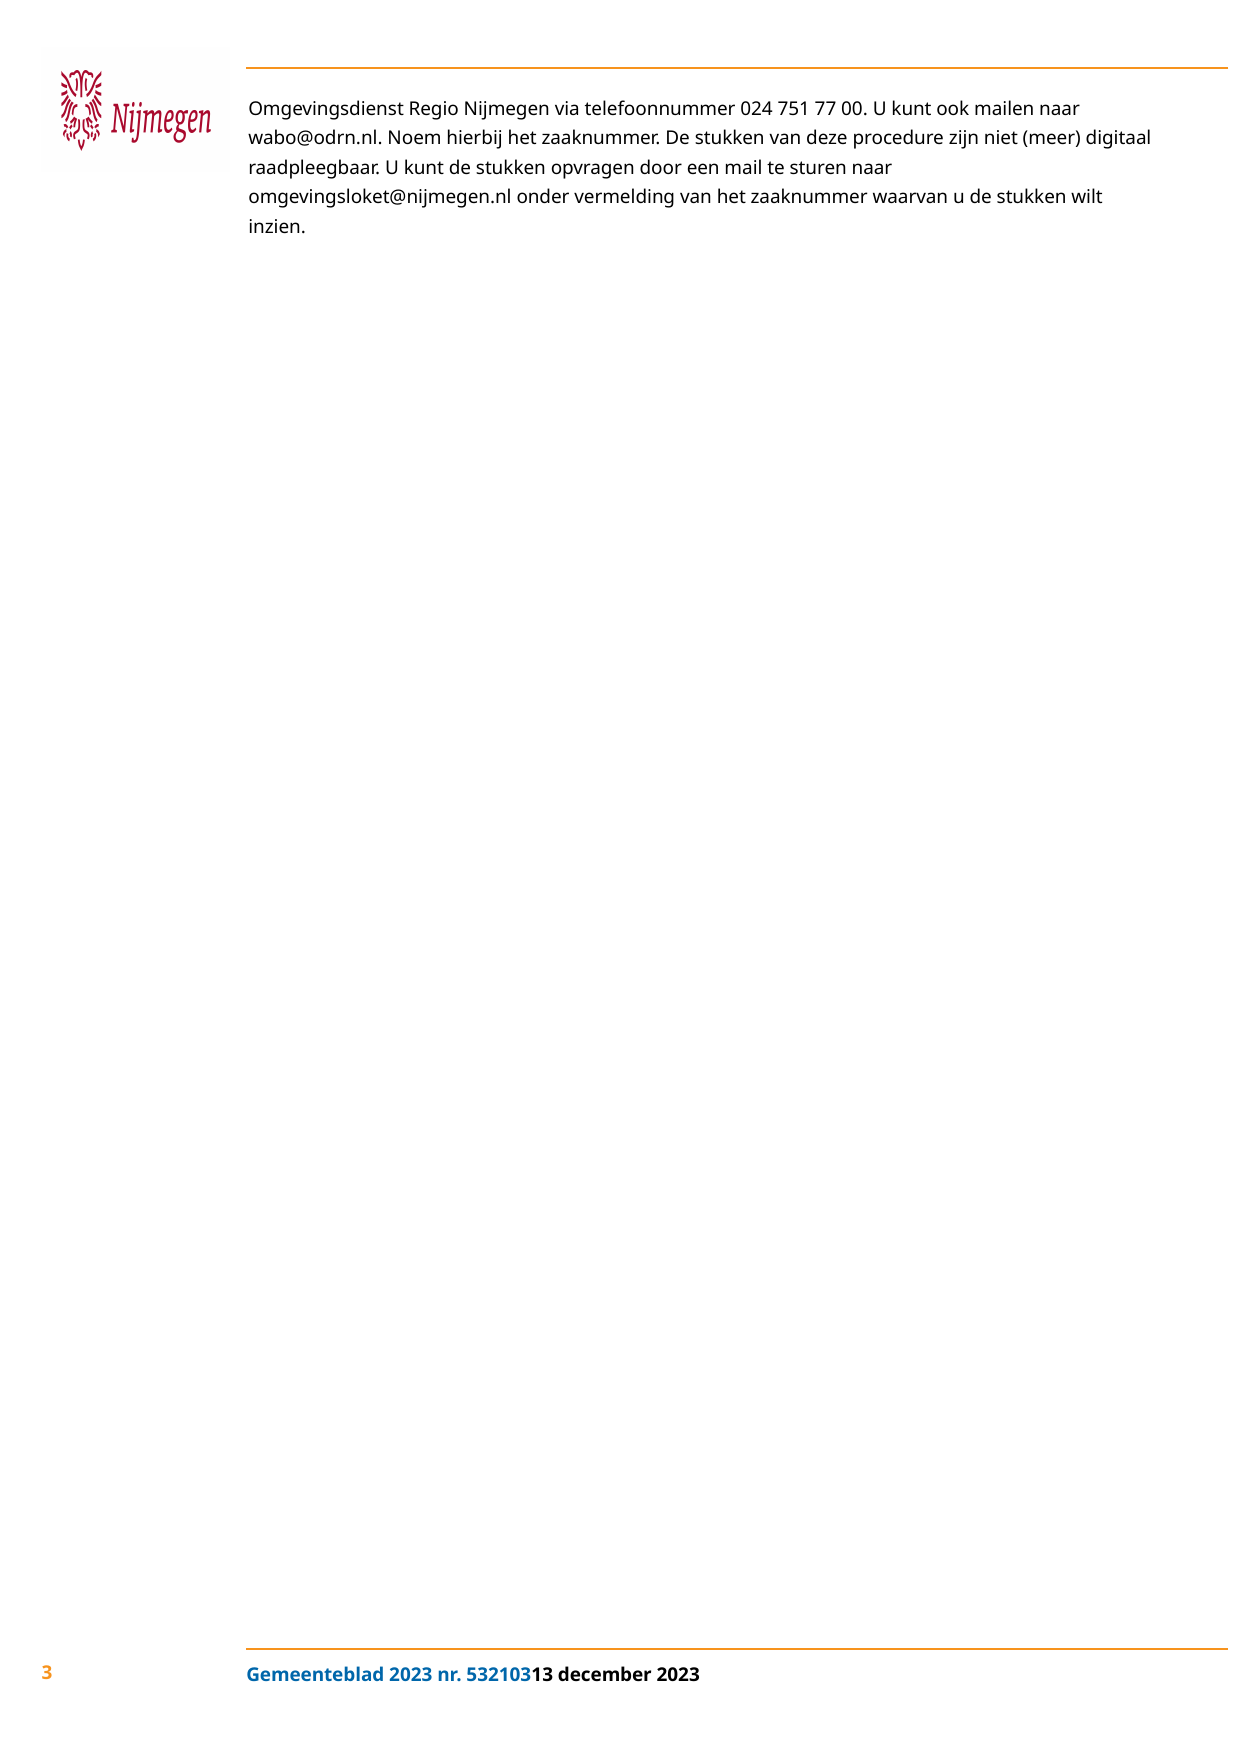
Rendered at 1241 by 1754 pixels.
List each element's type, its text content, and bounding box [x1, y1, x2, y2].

text Omgevingsdienst Regio Nijmegen via telefoonnummer 024 751 77 00. U kunt ook mailen naar wabo@odrn.nl. Noem hierbij het zaaknummer. De stukken van deze procedure zijn niet (meer) digitaal raadpleegbaar. U kunt de stukken opvragen door een mail te sturen naar omgevingsloket@nijmegen.nl onder vermelding van het zaaknummer waarvan u de stukken wilt inzien. [248, 95, 1152, 239]
picture [41, 47, 231, 172]
